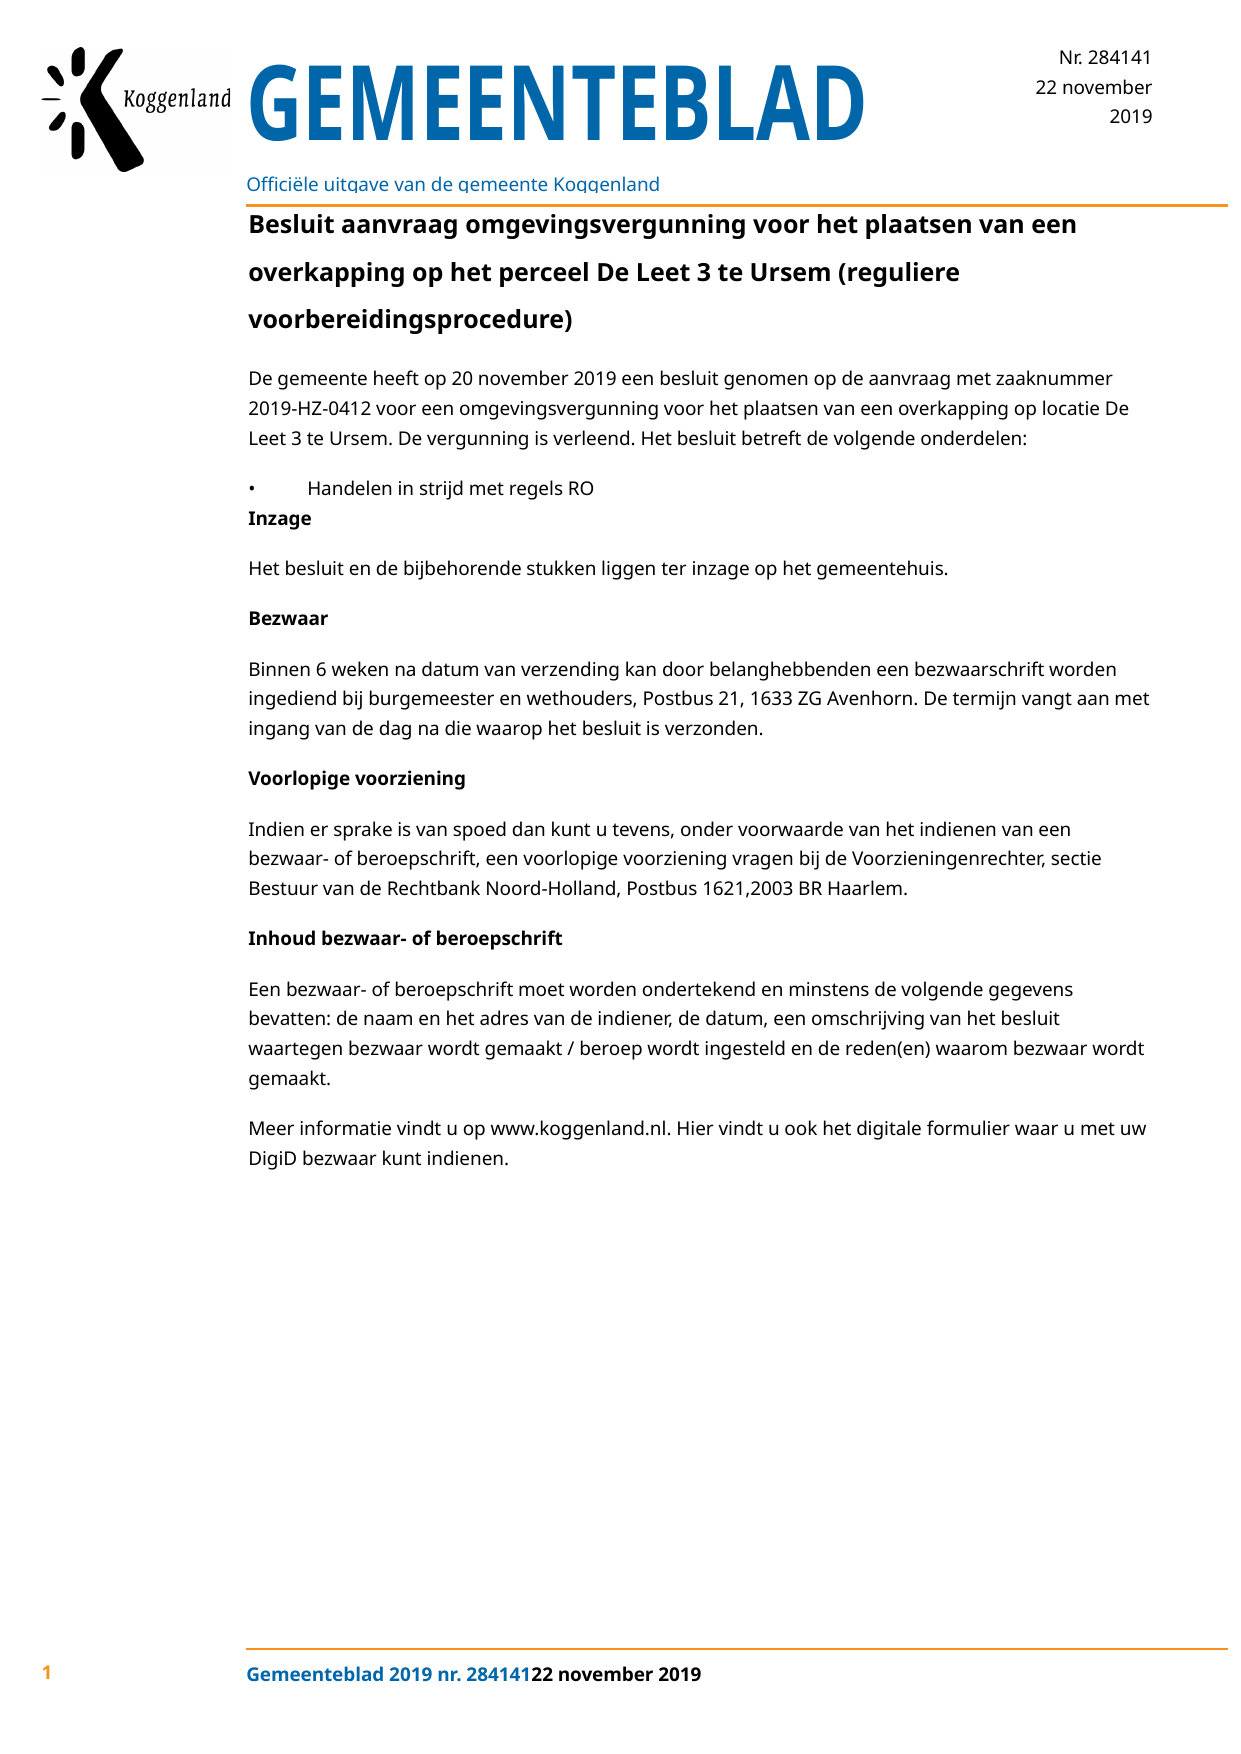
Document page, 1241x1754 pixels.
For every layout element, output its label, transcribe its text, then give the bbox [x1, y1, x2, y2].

text Inhoud bezwaar- of beroepschrift [248, 926, 1152, 951]
picture [41, 47, 231, 172]
text Binnen 6 weken na datum van verzending kan door belanghebbenden een bezwaarschrift worden ingediend bij burgemeester en wethouders, Postbus 21, 1633 ZG Avenhorn. De termijn vangt aan met ingang van de dag na die waarop het besluit is verzonden. [248, 656, 1152, 741]
text Voorlopige voorziening [248, 766, 1152, 791]
list Handelen in strijd met regels RO [248, 475, 1152, 501]
text Besluit aanvraag omgevingsvergunning voor het plaatsen van een overkapping op het perceel De Leet 3 te Ursem (reguliere voorbereidingsprocedure) [248, 207, 1152, 336]
text De gemeente heeft op 20 november 2019 een besluit genomen op de aanvraag met zaaknummer 2019-HZ-0412 voor een omgevingsvergunning voor het plaatsen van een overkapping op locatie De Leet 3 te Ursem. De vergunning is verleend. Het besluit betreft de volgende onderdelen: [248, 366, 1152, 450]
text Indien er sprake is van spoed dan kunt u tevens, onder voorwaarde van het indienen van een bezwaar- of beroepschrift, een voorlopige voorziening vragen bij de Voorzieningenrechter, sectie Bestuur van de Rechtbank Noord-Holland, Postbus 1621,2003 BR Haarlem. [248, 816, 1152, 901]
text Een bezwaar- of beroepschrift moet worden ondertekend en minstens de volgende gegevens bevatten: de naam en het adres van de indiener, de datum, een omschrijving van het besluit waartegen bezwaar wordt gemaakt / beroep wordt ingesteld en de reden(en) waarom bezwaar wordt gemaakt. [248, 976, 1152, 1090]
text Meer informatie vindt u op www.koggenland.nl. Hier vindt u ook het digitale formulier waar u met uw DigiD bezwaar kunt indienen. [248, 1115, 1152, 1170]
text Bezwaar [248, 606, 1152, 631]
text Inzage [248, 505, 1152, 530]
text Het besluit en de bijbehorende stukken liggen ter inzage op het gemeentehuis. [248, 555, 1152, 581]
